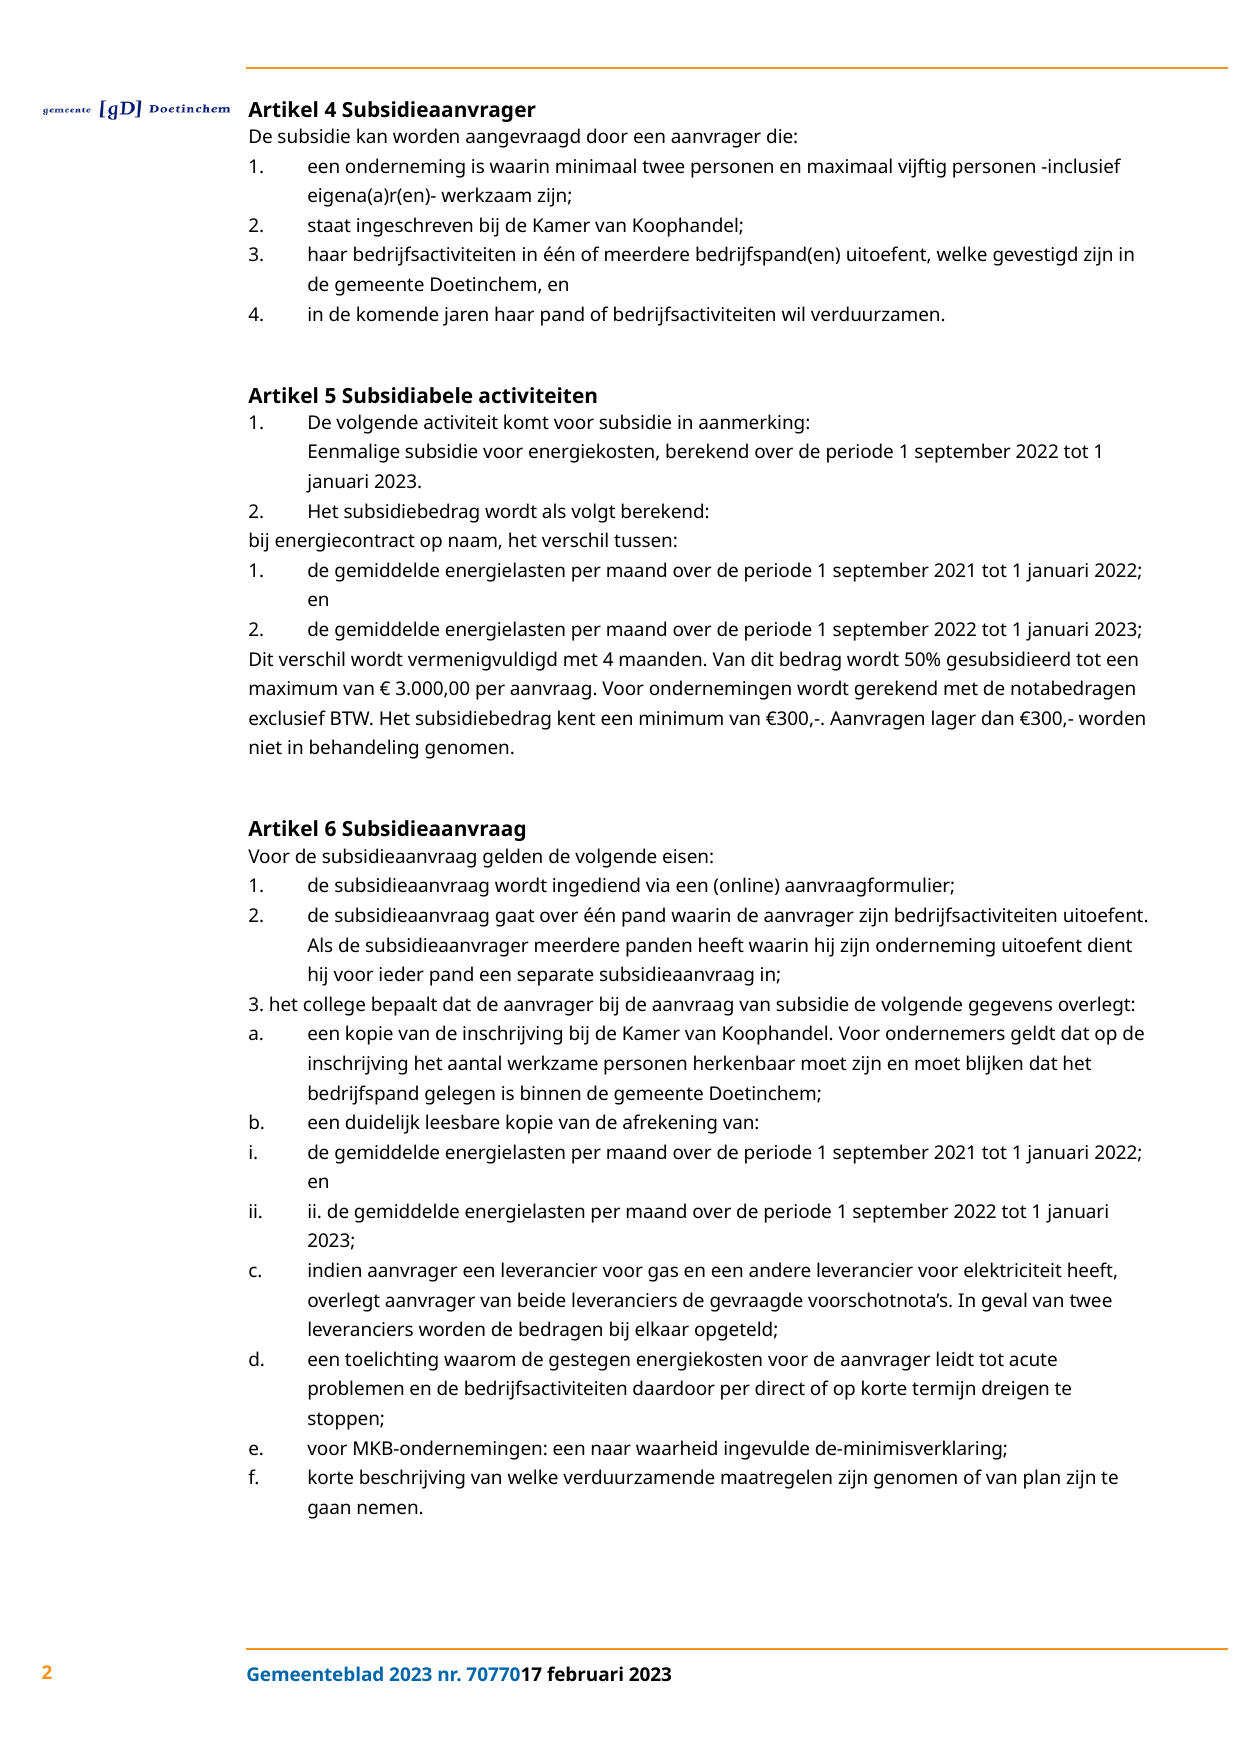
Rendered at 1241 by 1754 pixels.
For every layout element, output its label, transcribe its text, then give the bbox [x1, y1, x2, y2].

list de gemiddelde energielasten per maand over de periode 1 september 2022 tot 1 januari 2023; [248, 616, 1152, 642]
list staat ingeschreven bij de Kamer van Koophandel; [248, 212, 1152, 238]
text Dit verschil wordt vermenigvuldigd met 4 maanden. Van dit bedrag wordt 50% gesubsidieerd tot een maximum van € 3.000,00 per aanvraag. Voor ondernemingen wordt gerekend met de notabedragen exclusief BTW. Het subsidiebedrag kent een minimum van €300,-. Aanvragen lager dan €300,- worden niet in behandeling genomen. [248, 646, 1152, 760]
text Artikel 6 Subsidieaanvraag [248, 814, 1152, 843]
list indien aanvrager een leverancier voor gas en een andere leverancier voor elektriciteit heeft, overlegt aanvrager van beide leveranciers de gevraagde voorschotnota’s. In geval van twee leveranciers worden de bedragen bij elkaar opgeteld; [248, 1257, 1152, 1342]
list een toelichting waarom de gestegen energiekosten voor de aanvrager leidt tot acute problemen en de bedrijfsactiviteiten daardoor per direct of op korte termijn dreigen te stoppen; [248, 1346, 1152, 1431]
list Eenmalige subsidie voor energiekosten, berekend over de periode 1 september 2022 tot 1 januari 2023. [248, 439, 1152, 494]
list voor MKB-ondernemingen: een naar waarheid ingevulde de-minimisverklaring; [248, 1435, 1152, 1460]
text Artikel 4 Subsidieaanvrager [248, 95, 1152, 123]
list haar bedrijfsactiviteiten in één of meerdere bedrijfspand(en) uitoefent, welke gevestigd zijn in de gemeente Doetinchem, en [248, 242, 1152, 297]
list ii. de gemiddelde energielasten per maand over de periode 1 september 2022 tot 1 januari 2023; [248, 1198, 1152, 1253]
text De subsidie kan worden aangevraagd door een aanvrager die: [248, 123, 1152, 149]
list de gemiddelde energielasten per maand over de periode 1 september 2021 tot 1 januari 2022; en [248, 557, 1152, 612]
list de gemiddelde energielasten per maand over de periode 1 september 2021 tot 1 januari 2022; en [248, 1139, 1152, 1194]
text bij energiecontract op naam, het verschil tussen: [248, 527, 1152, 553]
list een kopie van de inschrijving bij de Kamer van Koophandel. Voor ondernemers geldt dat op de inschrijving het aantal werkzame personen herkenbaar moet zijn en moet blijken dat het bedrijfspand gelegen is binnen de gemeente Doetinchem; [248, 1021, 1152, 1105]
list de subsidieaanvraag wordt ingediend via een (online) aanvraagformulier; [248, 873, 1152, 898]
list Het subsidiebedrag wordt als volgt berekend: [248, 498, 1152, 524]
list De volgende activiteit komt voor subsidie in aanmerking: [248, 409, 1152, 435]
text 3. het college bepaalt dat de aanvrager bij de aanvraag van subsidie de volgende gegevens overlegt: [248, 991, 1152, 1017]
list in de komende jaren haar pand of bedrijfsactiviteiten wil verduurzamen. [248, 301, 1152, 326]
text Voor de subsidieaanvraag gelden de volgende eisen: [248, 843, 1152, 869]
text Artikel 5 Subsidiabele activiteiten [248, 381, 1152, 409]
list de subsidieaanvraag gaat over één pand waarin de aanvrager zijn bedrijfsactiviteiten uitoefent. Als de subsidieaanvrager meerdere panden heeft waarin hij zijn onderneming uitoefent dient hij voor ieder pand een separate subsidieaanvraag in; [248, 902, 1152, 987]
list een duidelijk leesbare kopie van de afrekening van: [248, 1109, 1152, 1135]
list korte beschrijving van welke verduurzamende maatregelen zijn genomen of van plan zijn te gaan nemen. [248, 1464, 1152, 1519]
picture [41, 47, 231, 172]
list een onderneming is waarin minimaal twee personen en maximaal vijftig personen -inclusief eigena(a)r(en)- werkzaam zijn; [248, 153, 1152, 208]
